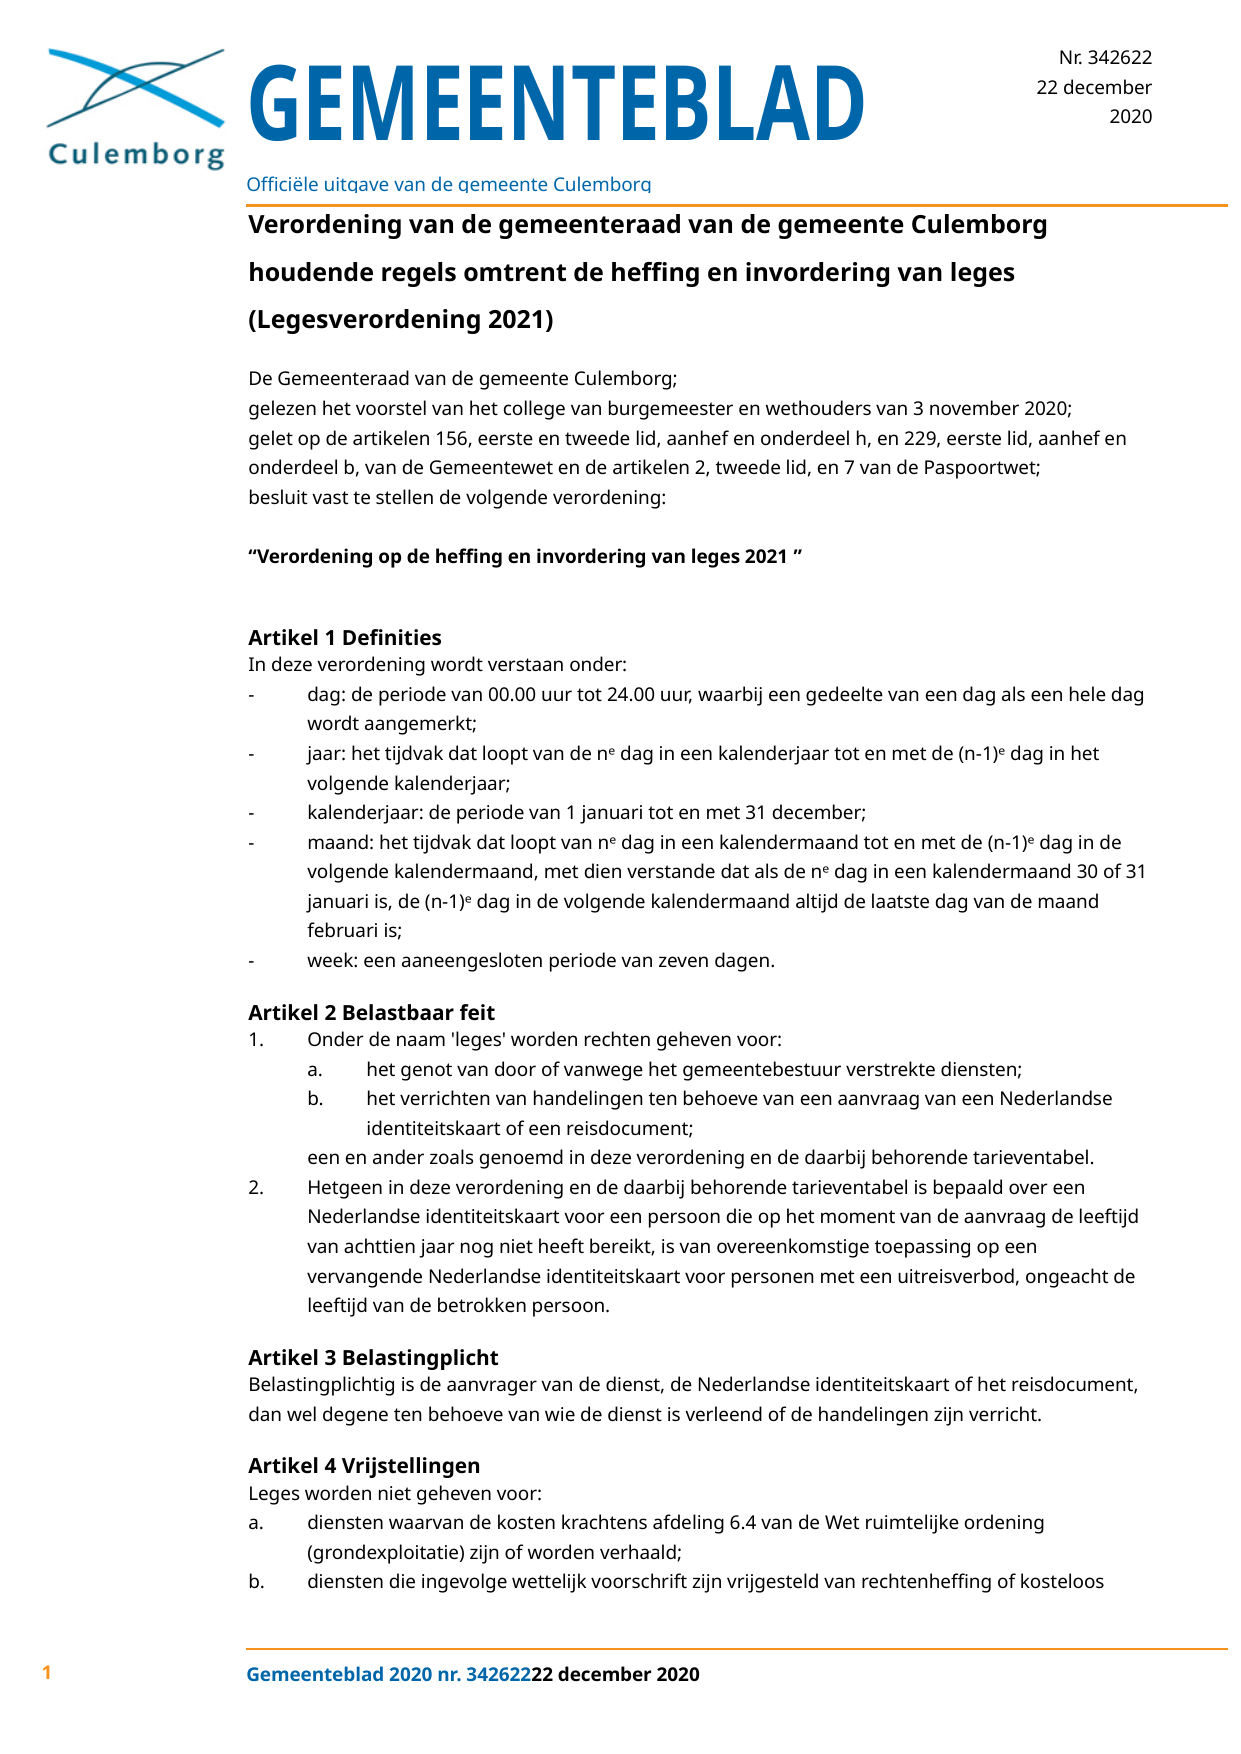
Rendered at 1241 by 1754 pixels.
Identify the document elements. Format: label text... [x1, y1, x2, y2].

text “Verordening op de heffing en invordering van leges 2021 ” [248, 543, 1152, 569]
text Artikel 2 Belastbaar feit [248, 998, 1152, 1026]
list maand: het tijdvak dat loopt van nᵉ dag in een kalendermaand tot en met de (n-1)ᵉ dag in de volgende kalendermaand, met dien verstande dat als de nᵉ dag in een kalendermaand 30 of 31 januari is, de (n-1)ᵉ dag in de volgende kalendermaand altijd de laatste dag van de maand februari is; [248, 829, 1152, 943]
list een en ander zoals genoemd in deze verordening en de daarbij behorende tarieventabel. [248, 1144, 1152, 1170]
list kalenderjaar: de periode van 1 januari tot en met 31 december; [248, 799, 1152, 825]
list Hetgeen in deze verordening en de daarbij behorende tarieventabel is bepaald over een Nederlandse identiteitskaart voor een persoon die op het moment van de aanvraag de leeftijd van achttien jaar nog niet heeft bereikt, is van overeenkomstige toepassing op een vervangende Nederlandse identiteitskaart voor personen met een uitreisverbod, ongeacht de leeftijd van de betrokken persoon. [248, 1174, 1152, 1318]
text gelezen het voorstel van het college van burgemeester en wethouders van 3 november 2020; [248, 395, 1152, 421]
text Belastingplichtig is de aanvrager van de dienst, de Nederlandse identiteitskaart of het reisdocument, dan wel degene ten behoeve van wie de dienst is verleend of de handelingen zijn verricht. [248, 1371, 1152, 1427]
list het verrichten van handelingen ten behoeve van een aanvraag van een Nederlandse identiteitskaart of een reisdocument; [307, 1085, 1152, 1141]
text De Gemeenteraad van de gemeente Culemborg; [248, 366, 1152, 391]
list dag: de periode van 00.00 uur tot 24.00 uur, waarbij een gedeelte van een dag als een hele dag wordt aangemerkt; [248, 681, 1152, 736]
list diensten die ingevolge wettelijk voorschrift zijn vrijgesteld van rechtenheffing of kosteloos [248, 1568, 1152, 1594]
list diensten waarvan de kosten krachtens afdeling 6.4 van de Wet ruimtelijke ordening (grondexploitatie) zijn of worden verhaald; [248, 1509, 1152, 1564]
text Artikel 3 Belastingplicht [248, 1343, 1152, 1371]
list week: een aaneengesloten periode van zeven dagen. [248, 947, 1152, 973]
text Verordening van de gemeenteraad van de gemeente Culemborg houdende regels omtrent de heffing en invordering van leges (Legesverordening 2021) [248, 207, 1152, 336]
text Leges worden niet geheven voor: [248, 1480, 1152, 1505]
text Artikel 1 Definities [248, 623, 1152, 651]
text In deze verordening wordt verstaan onder: [248, 651, 1152, 677]
text besluit vast te stellen de volgende verordening: [248, 484, 1152, 509]
picture [41, 47, 231, 172]
list jaar: het tijdvak dat loopt van de nᵉ dag in een kalenderjaar tot en met de (n-1)ᵉ dag in het volgende kalenderjaar; [248, 740, 1152, 796]
list Onder de naam 'leges' worden rechten geheven voor: [248, 1026, 1152, 1052]
list het genot van door of vanwege het gemeentebestuur verstrekte diensten; [307, 1056, 1152, 1081]
text gelet op de artikelen 156, eerste en tweede lid, aanhef en onderdeel h, en 229, eerste lid, aanhef en onderdeel b, van de Gemeentewet en de artikelen 2, tweede lid, en 7 van de Paspoortwet; [248, 425, 1152, 480]
text Artikel 4 Vrijstellingen [248, 1451, 1152, 1480]
